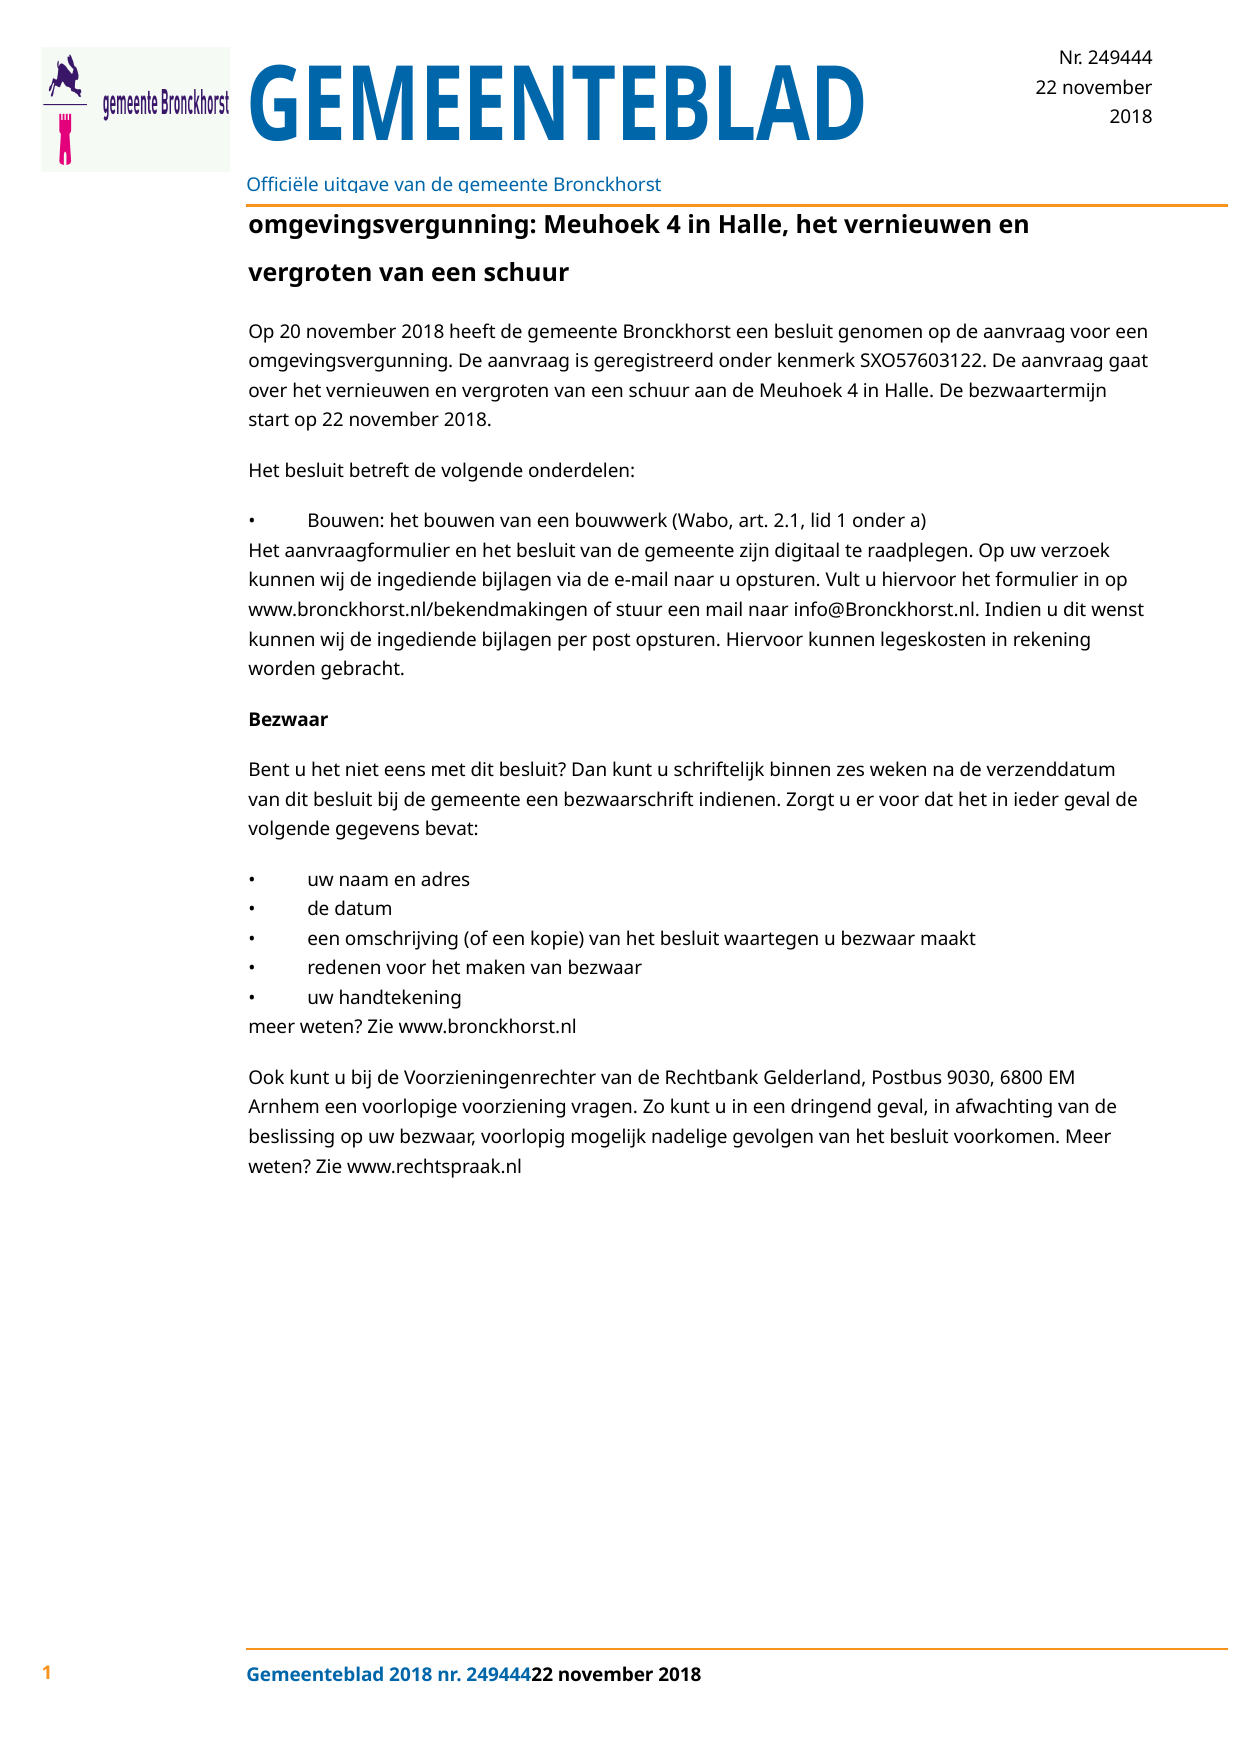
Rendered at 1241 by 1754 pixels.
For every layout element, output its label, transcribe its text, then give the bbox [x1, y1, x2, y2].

text omgevingsvergunning: Meuhoek 4 in Halle, het vernieuwen en vergroten van een schuur [248, 207, 1152, 288]
text Het aanvraagformulier en het besluit van de gemeente zijn digitaal te raadplegen. Op uw verzoek kunnen wij de ingediende bijlagen via de e-mail naar u opsturen. Vult u hiervoor het formulier in op www.bronckhorst.nl/bekendmakingen of stuur een mail naar info@Bronckhorst.nl. Indien u dit wenst kunnen wij de ingediende bijlagen per post opsturen. Hiervoor kunnen legeskosten in rekening worden gebracht. [248, 537, 1152, 681]
picture [41, 47, 231, 172]
list uw handtekening [248, 984, 1152, 1010]
text meer weten? Zie www.bronckhorst.nl [248, 1014, 1152, 1039]
list redenen voor het maken van bezwaar [248, 954, 1152, 980]
list de datum [248, 895, 1152, 921]
text Bent u het niet eens met dit besluit? Dan kunt u schriftelijk binnen zes weken na de verzenddatum van dit besluit bij de gemeente een bezwaarschrift indienen. Zorgt u er voor dat het in ieder geval de volgende gegevens bevat: [248, 756, 1152, 841]
text Op 20 november 2018 heeft de gemeente Bronckhorst een besluit genomen op de aanvraag voor een omgevingsvergunning. De aanvraag is geregistreerd onder kenmerk SXO57603122. De aanvraag gaat over het vernieuwen en vergroten van een schuur aan de Meuhoek 4 in Halle. De bezwaartermijn start op 22 november 2018. [248, 318, 1152, 432]
text Ook kunt u bij de Voorzieningenrechter van de Rechtbank Gelderland, Postbus 9030, 6800 EM Arnhem een voorlopige voorziening vragen. Zo kunt u in een dringend geval, in afwachting van de beslissing op uw bezwaar, voorlopig mogelijk nadelige gevolgen van het besluit voorkomen. Meer weten? Zie www.rechtspraak.nl [248, 1064, 1152, 1179]
list uw naam en adres [248, 866, 1152, 892]
text Het besluit betreft de volgende onderdelen: [248, 457, 1152, 483]
text Bezwaar [248, 706, 1152, 732]
list een omschrijving (of een kopie) van het besluit waartegen u bezwaar maakt [248, 925, 1152, 951]
list Bouwen: het bouwen van een bouwwerk (Wabo, art. 2.1, lid 1 onder a) [248, 507, 1152, 533]
